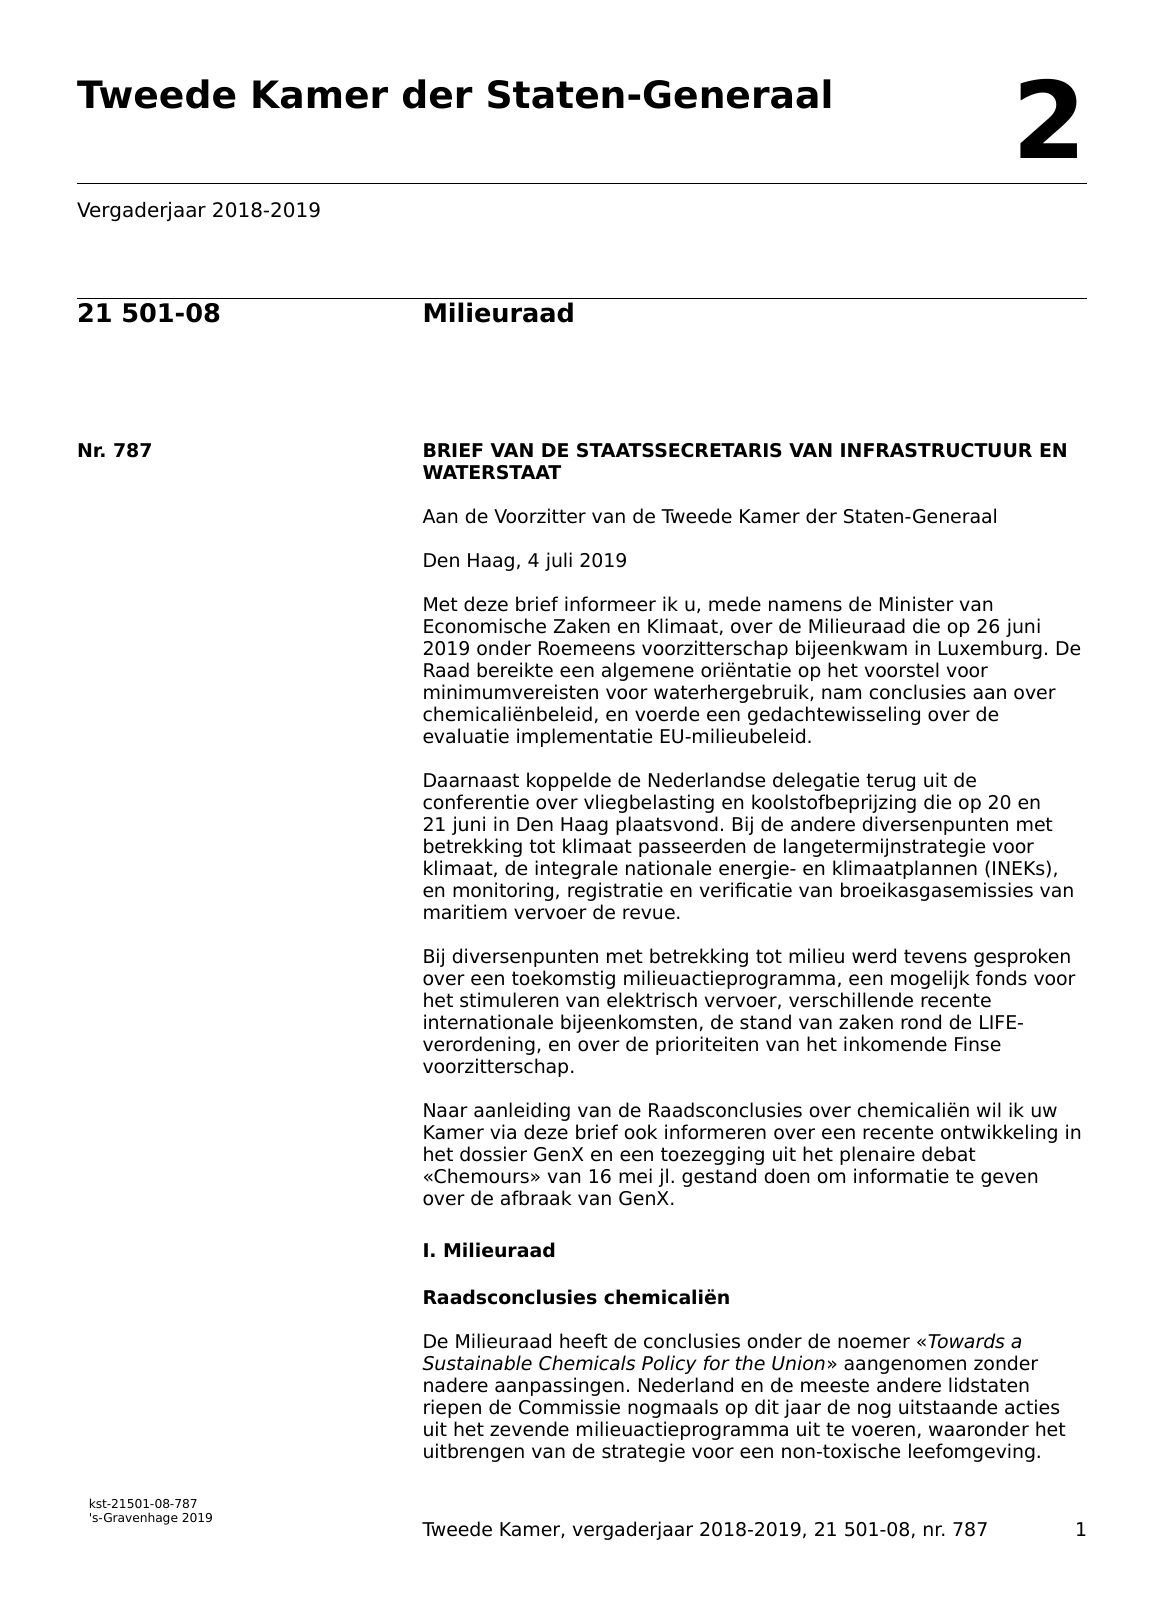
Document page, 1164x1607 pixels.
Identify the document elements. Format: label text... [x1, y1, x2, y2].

table_header 2 [886, 59, 1087, 183]
text Daarnaast koppelde de Nederlandse delegatie terug uit de conferentie over vliegbelasting en koolstofbeprijzing die op 20 en 21 juni in Den Haag plaatsvond. Bij de andere diversenpunten met betrekking tot klimaat passeerden de langetermijnstrategie voor klimaat, de integrale nationale energie- en klimaatplannen (INEKs), en monitoring, registratie en verificatie van broeikasgasemissies van maritiem vervoer de revue. [422, 770, 1087, 924]
subtitle 21 501-08 Milieuraad [77, 299, 1087, 329]
subtitle Nr. 787 BRIEF VAN DE STAATSSECRETARIS VAN INFRASTRUCTUUR EN WATERSTAAT [77, 440, 1087, 484]
text Bij diversenpunten met betrekking tot milieu werd tevens gesproken over een toekomstig milieuactieprogramma, een mogelijk fonds voor het stimuleren van elektrisch vervoer, verschillende recente internationale bijeenkomsten, de stand van zaken rond de LIFE-verordening, en over de prioriteiten van het inkomende Finse voorzitterschap. [422, 946, 1087, 1078]
subtitle Raadsconclusies chemicaliën [422, 1287, 1087, 1309]
text Met deze brief informeer ik u, mede namens de Minister van Economische Zaken en Klimaat, over de Milieuraad die op 26 juni 2019 onder Roemeens voorzitterschap bijeenkwam in Luxemburg. De Raad bereikte een algemene oriëntatie op het voorstel voor minimumvereisten voor waterhergebruik, nam conclusies aan over chemicaliënbeleid, en voerde een gedachtewisseling over de evaluatie implementatie EU-milieubeleid. [422, 594, 1087, 748]
text Aan de Voorzitter van de Tweede Kamer der Staten-Generaal [422, 506, 1087, 528]
table_cell Vergaderjaar 2018-2019 [77, 184, 1087, 298]
text 's-Gravenhage 2019 [88, 1511, 323, 1525]
text Naar aanleiding van de Raadsconclusies over chemicaliën wil ik uw Kamer via deze brief ook informeren over een recente ontwikkeling in het dossier GenX en een toezegging uit het plenaire debat «Chemours» van 16 mei jl. gestand doen om informatie te geven over de afbraak van GenX. [422, 1100, 1087, 1210]
text kst-21501-08-787 [88, 1497, 323, 1511]
subtitle I. Milieuraad [422, 1240, 1087, 1262]
table_header Tweede Kamer der Staten-Generaal [77, 59, 886, 183]
text De Milieuraad heeft de conclusies onder de noemer «Towards a Sustainable Chemicals Policy for the Union» aangenomen zonder nadere aanpassingen. Nederland en de meeste andere lidstaten riepen de Commissie nogmaals op dit jaar de nog uitstaande acties uit het zevende milieuactieprogramma uit te voeren, waaronder het uitbrengen van de strategie voor een non-toxische leefomgeving. [422, 1331, 1087, 1463]
text Den Haag, 4 juli 2019 [422, 550, 1087, 572]
